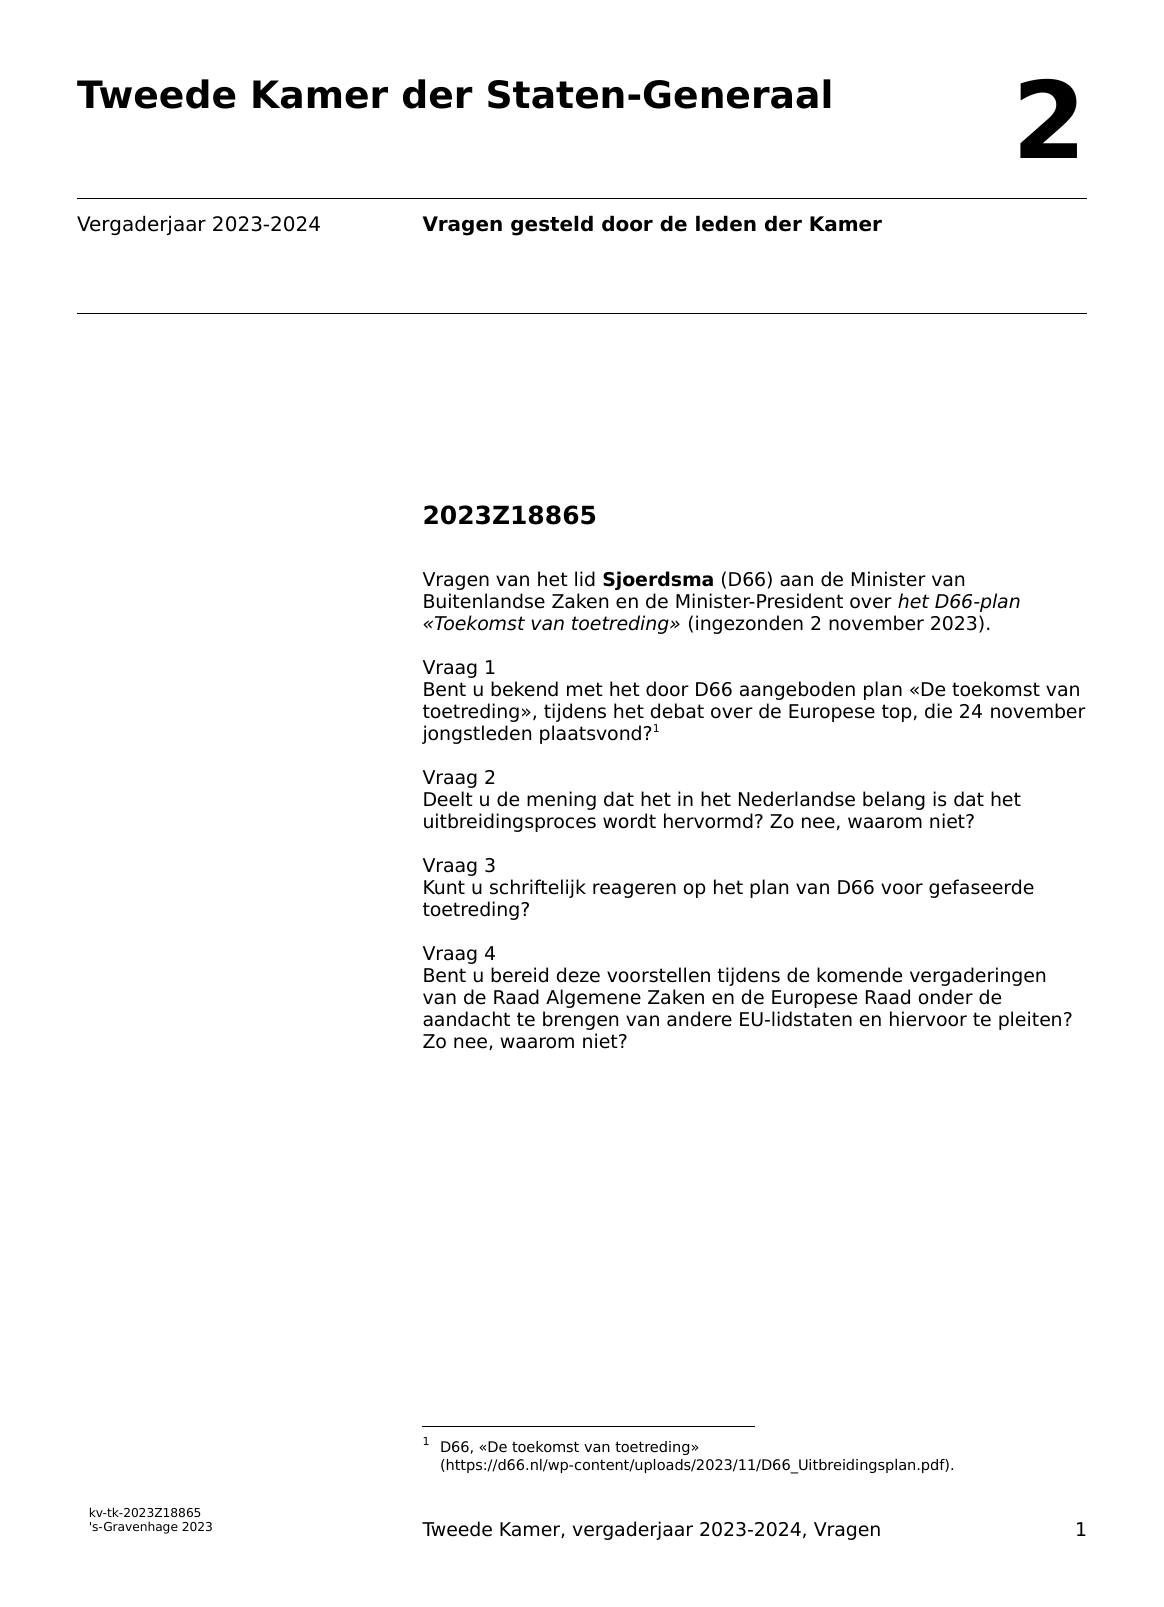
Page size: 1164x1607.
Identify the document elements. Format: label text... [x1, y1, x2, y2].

table_cell Vergaderjaar 2023-2024 [77, 199, 422, 313]
text 2023Z18865 [422, 501, 1087, 531]
text Vragen van het lid Sjoerdsma (D66) aan de Minister van Buitenlandse Zaken en de Minister-President over het D66-plan «Toekomst van toetreding» (ingezonden 2 november 2023). [422, 569, 1087, 635]
text Vraag 4 [422, 943, 1087, 965]
text kv-tk-2023Z18865 [88, 1506, 323, 1520]
table_header Tweede Kamer der Staten-Generaal [77, 59, 886, 198]
table_cell Vragen gesteld door de leden der Kamer [422, 199, 1087, 313]
text Bent u bekend met het door D66 aangeboden plan «De toekomst van toetreding», tijdens het debat over de Europese top, die 24 november jongstleden plaatsvond? [422, 679, 1087, 745]
text Bent u bereid deze voorstellen tijdens de komende vergaderingen van de Raad Algemene Zaken en de Europese Raad onder de aandacht te brengen van andere EU-lidstaten en hiervoor te pleiten? Zo nee, waarom niet? [422, 965, 1087, 1053]
text Deelt u de mening dat het in het Nederlandse belang is dat het uitbreidingsproces wordt hervormd? Zo nee, waarom niet? [422, 789, 1087, 833]
table_header 2 [886, 59, 1087, 198]
text Vraag 3 [422, 855, 1087, 877]
text D66, «De toekomst van toetreding» (https://d66.nl/wp-content/uploads/2023/11/D66_Uitbreidingsplan.pdf). [422, 1435, 1087, 1474]
text Vraag 2 [422, 767, 1087, 789]
text 's-Gravenhage 2023 [88, 1520, 323, 1534]
text Vraag 1 [422, 657, 1087, 679]
text Kunt u schriftelijk reageren op het plan van D66 voor gefaseerde toetreding? [422, 877, 1087, 921]
